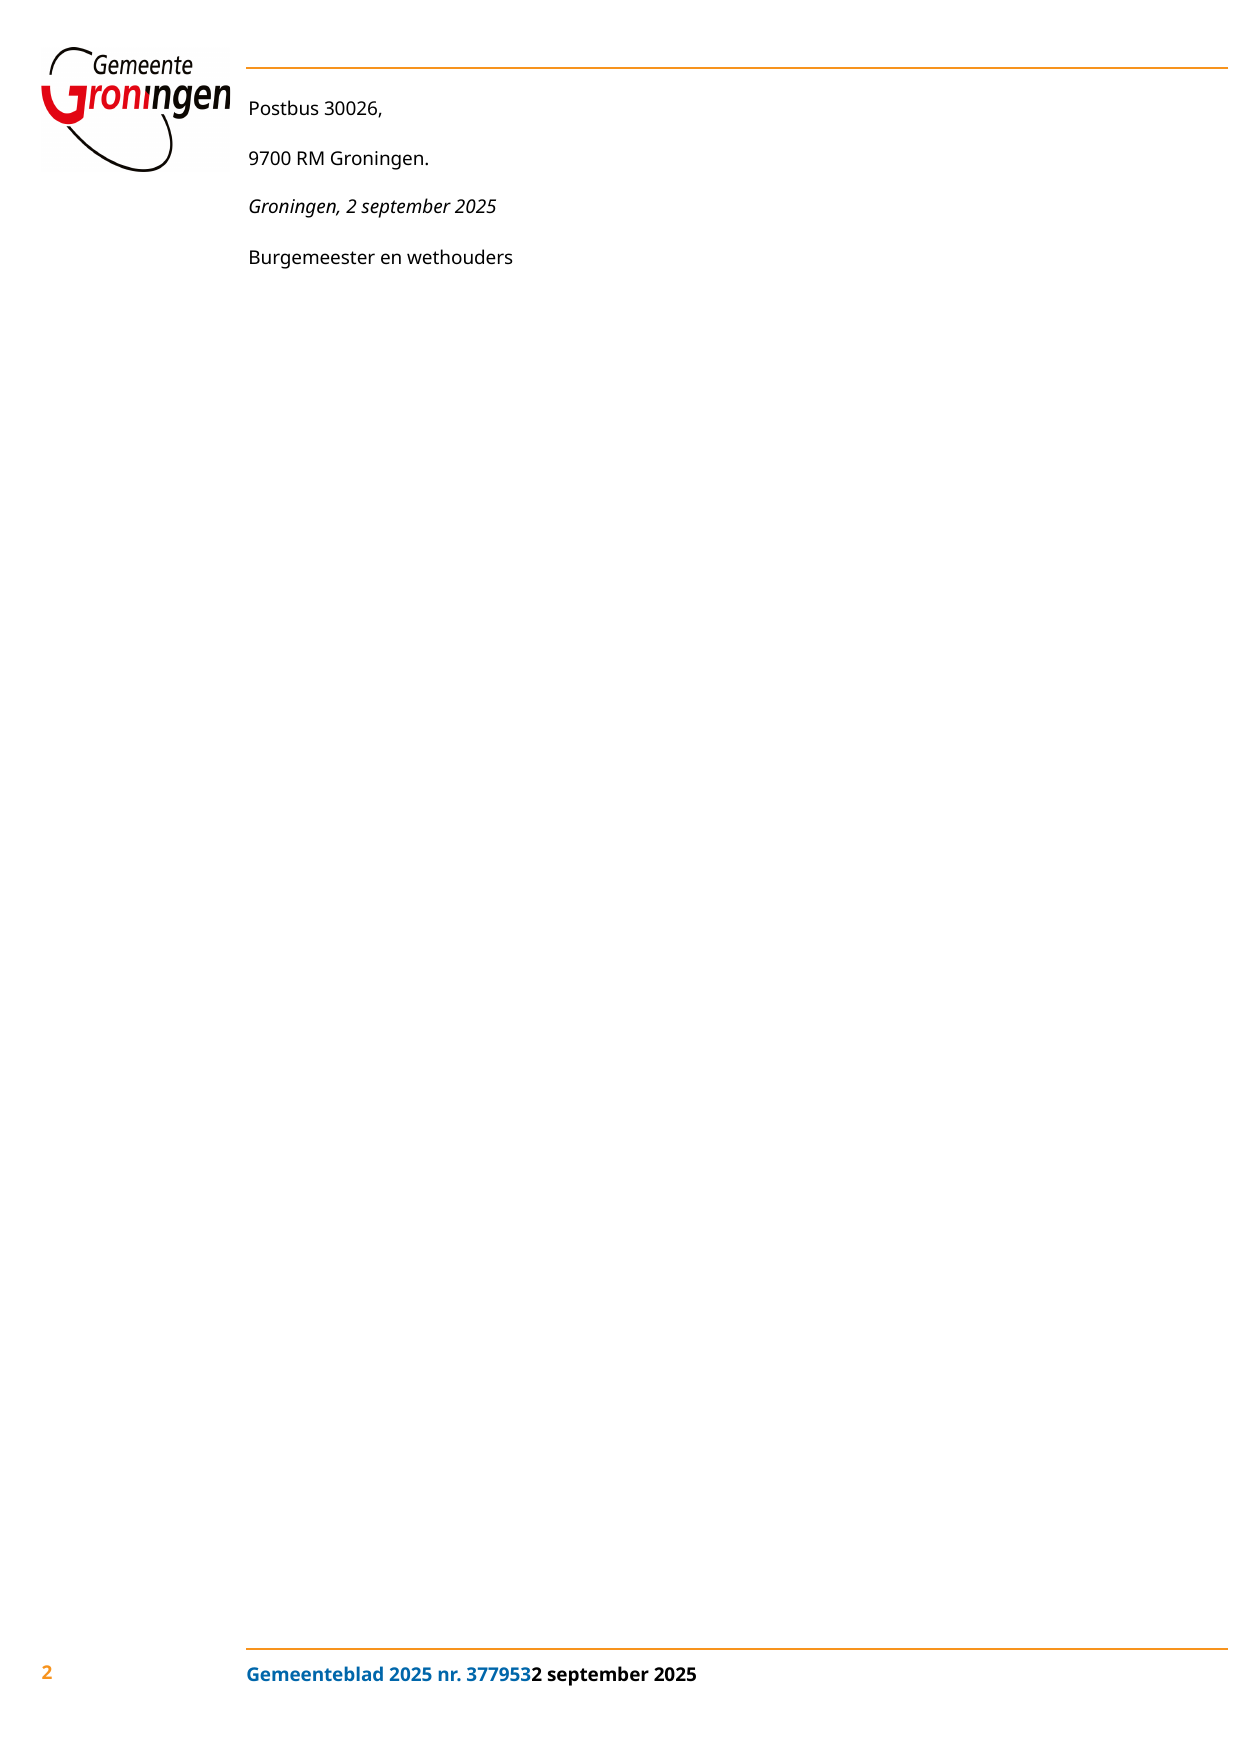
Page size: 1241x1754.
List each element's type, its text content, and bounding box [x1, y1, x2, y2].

text Burgemeester en wethouders [248, 244, 1152, 270]
text 9700 RM Groningen. [248, 145, 1152, 171]
text Postbus 30026, [248, 95, 1152, 121]
picture [41, 47, 231, 172]
text Groningen, 2 september 2025 [248, 193, 1152, 219]
